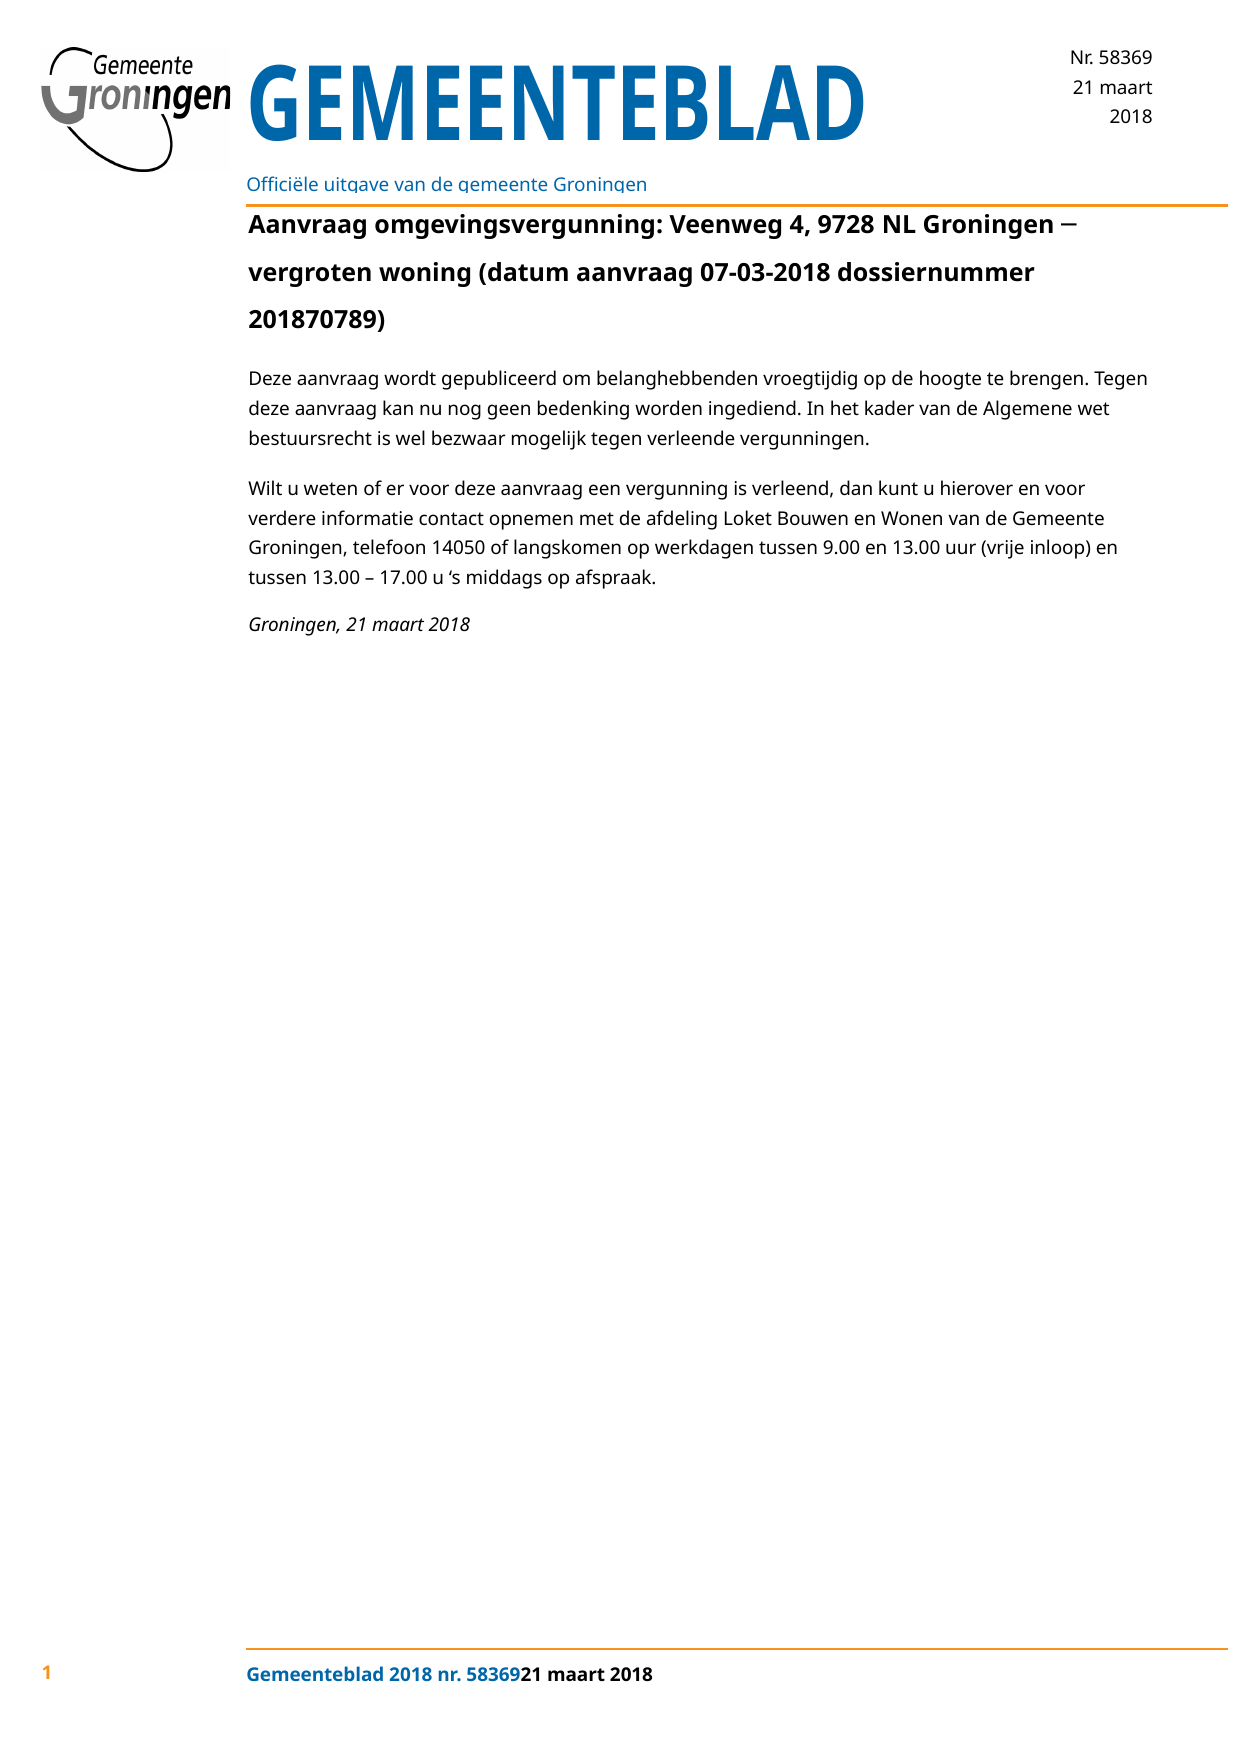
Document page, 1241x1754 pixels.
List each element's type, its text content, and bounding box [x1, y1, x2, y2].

text Aanvraag omgevingsvergunning: Veenweg 4, 9728 NL Groningen ─ vergroten woning (datum aanvraag 07-03-2018 dossiernummer 201870789) [248, 207, 1152, 336]
picture [41, 47, 231, 172]
text Deze aanvraag wordt gepubliceerd om belanghebbenden vroegtijdig op de hoogte te brengen. Tegen deze aanvraag kan nu nog geen bedenking worden ingediend. In het kader van de Algemene wet bestuursrecht is wel bezwaar mogelijk tegen verleende vergunningen. [248, 366, 1152, 450]
text Wilt u weten of er voor deze aanvraag een vergunning is verleend, dan kunt u hierover en voor verdere informatie contact opnemen met de afdeling Loket Bouwen en Wonen van de Gemeente Groningen, telefoon 14050 of langskomen op werkdagen tussen 9.00 en 13.00 uur (vrije inloop) en tussen 13.00 – 17.00 u ‘s middags op afspraak. [248, 475, 1152, 589]
text Groningen, 21 maart 2018 [248, 612, 1152, 637]
